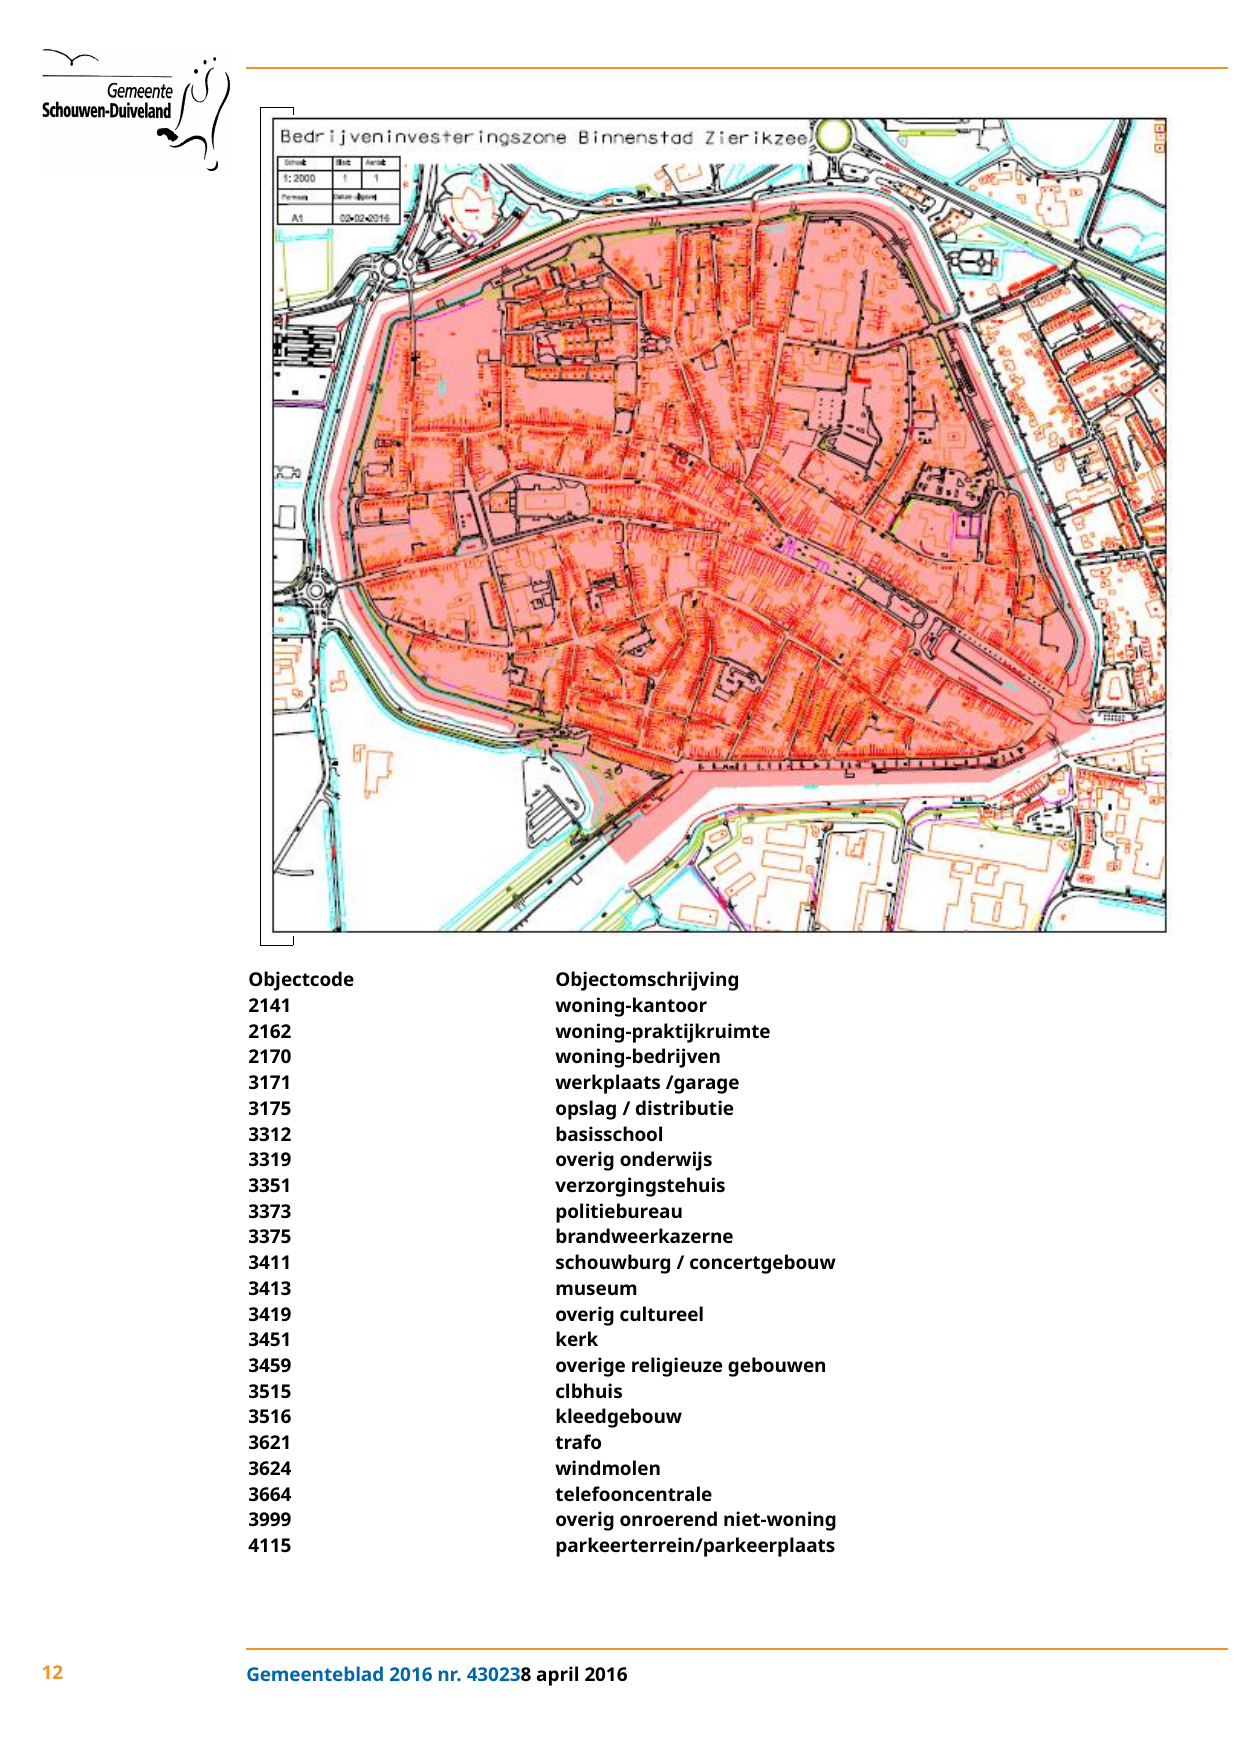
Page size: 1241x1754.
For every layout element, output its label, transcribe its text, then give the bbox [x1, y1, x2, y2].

table_cell trafo [555, 1430, 1152, 1455]
table_header Objectomschrijving [555, 966, 1152, 992]
table_cell basisschool [555, 1121, 1152, 1146]
table_cell overig cultureel [555, 1301, 1152, 1327]
table_cell 3999 [248, 1507, 555, 1532]
table_cell 3411 [248, 1249, 555, 1275]
table_cell woning-praktijkruimte [555, 1018, 1152, 1043]
table_cell woning-kantoor [555, 992, 1152, 1018]
table_cell woning-bedrijven [555, 1044, 1152, 1069]
table_cell overige religieuze gebouwen [555, 1352, 1152, 1378]
table_cell windmolen [555, 1455, 1152, 1481]
table_cell kerk [555, 1327, 1152, 1352]
table_cell overig onderwijs [555, 1146, 1152, 1172]
table_cell 3515 [248, 1378, 555, 1404]
table_cell 3171 [248, 1069, 555, 1095]
table_cell brandweerkazerne [555, 1224, 1152, 1249]
table_cell [248, 1584, 555, 1609]
table_cell 2141 [248, 992, 555, 1018]
table_cell [555, 1584, 1152, 1609]
table_cell 3419 [248, 1301, 555, 1327]
table_cell 3451 [248, 1327, 555, 1352]
table_cell 2170 [248, 1044, 555, 1069]
table_cell 3516 [248, 1404, 555, 1429]
table_cell 3664 [248, 1481, 555, 1507]
table_cell 3319 [248, 1146, 555, 1172]
table_cell opslag / distributie [555, 1095, 1152, 1121]
table_cell 3459 [248, 1352, 555, 1378]
table_cell clbhuis [555, 1378, 1152, 1404]
table_cell overig onroerend niet-woning [555, 1507, 1152, 1532]
table_cell 3375 [248, 1224, 555, 1249]
table_header Objectcode [248, 966, 555, 992]
picture [268, 115, 1173, 936]
table_cell 4115 [248, 1533, 555, 1558]
table_cell 3413 [248, 1275, 555, 1301]
table_cell politiebureau [555, 1198, 1152, 1224]
table_cell 3624 [248, 1455, 555, 1481]
table_cell [555, 1558, 1152, 1584]
table_cell verzorgingstehuis [555, 1172, 1152, 1198]
table_cell werkplaats /garage [555, 1069, 1152, 1095]
table_cell 3175 [248, 1095, 555, 1121]
table_cell [248, 1558, 555, 1584]
table_cell 3351 [248, 1172, 555, 1198]
table_cell 3621 [248, 1430, 555, 1455]
picture [41, 47, 231, 172]
table_cell parkeerterrein/parkeerplaats [555, 1533, 1152, 1558]
table_cell kleedgebouw [555, 1404, 1152, 1429]
table_cell 3312 [248, 1121, 555, 1146]
table_cell museum [555, 1275, 1152, 1301]
table_cell schouwburg / concertgebouw [555, 1249, 1152, 1275]
table_cell 3373 [248, 1198, 555, 1224]
table_cell telefooncentrale [555, 1481, 1152, 1507]
table_cell 2162 [248, 1018, 555, 1043]
